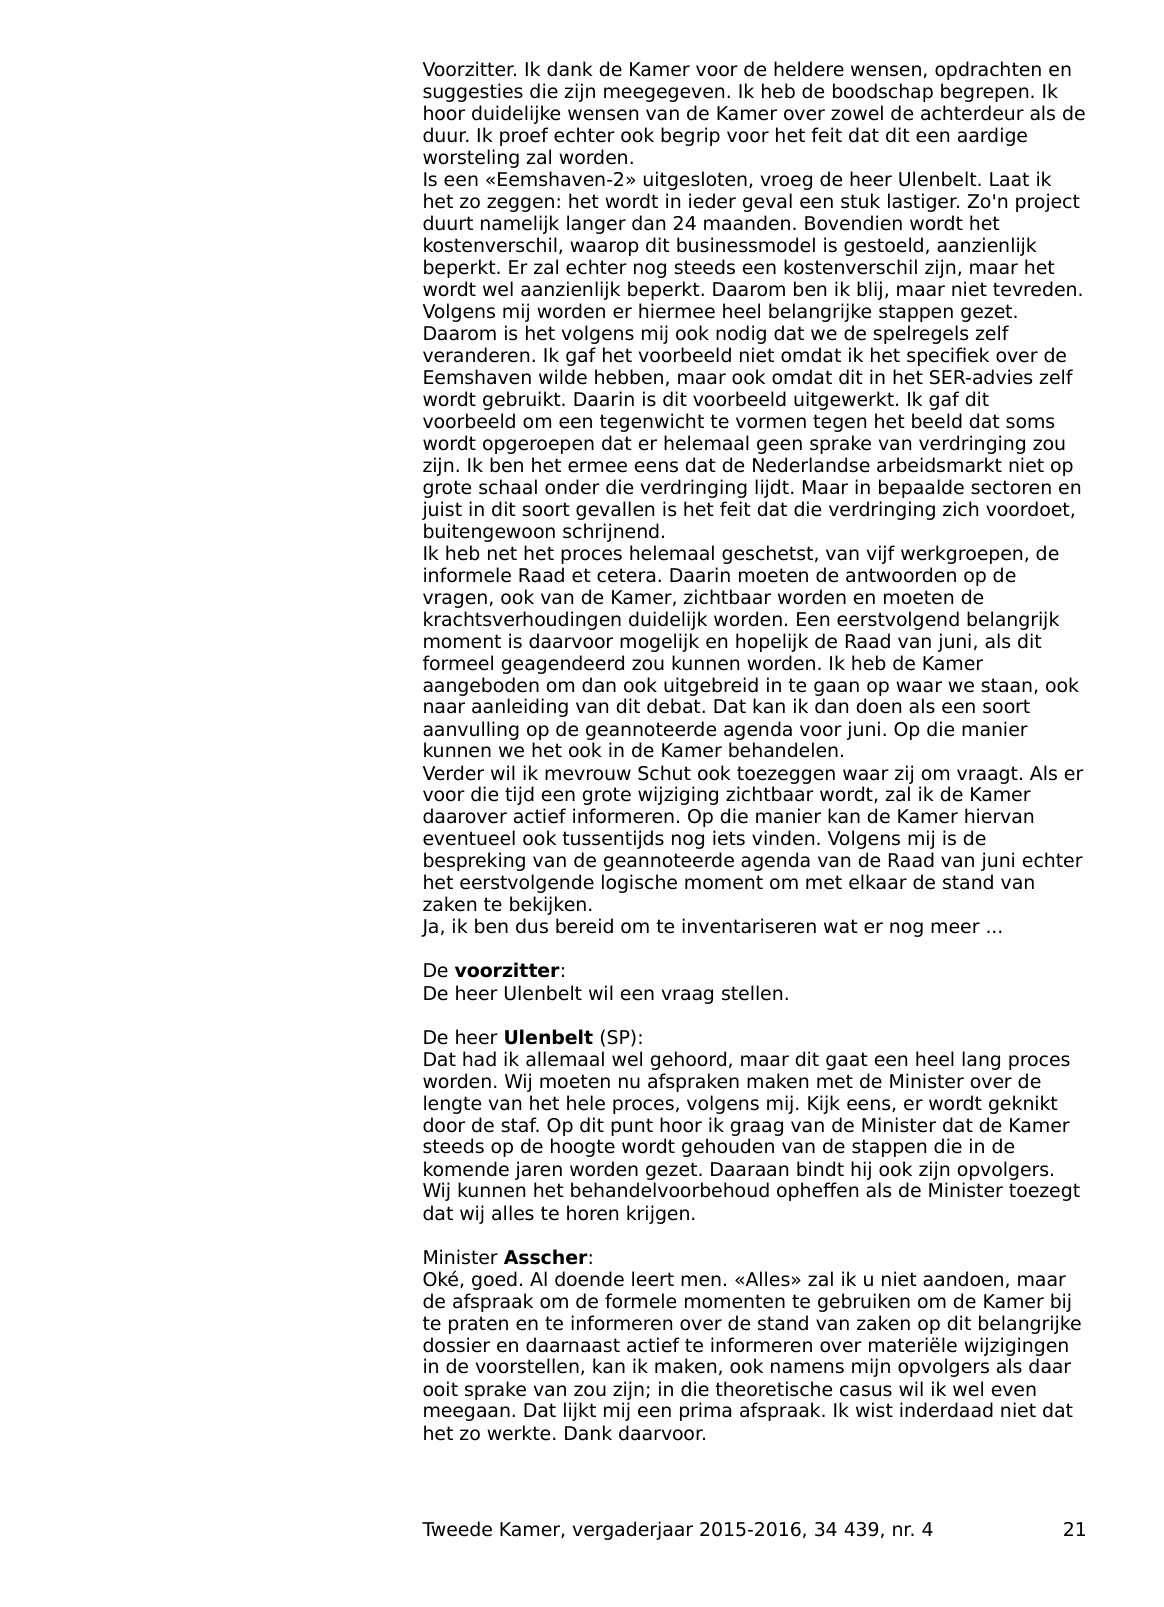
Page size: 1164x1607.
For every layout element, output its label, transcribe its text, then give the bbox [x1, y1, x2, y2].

text Verder wil ik mevrouw Schut ook toezeggen waar zij om vraagt. Als er voor die tijd een grote wijziging zichtbaar wordt, zal ik de Kamer daarover actief informeren. Op die manier kan de Kamer hiervan eventueel ook tussentijds nog iets vinden. Volgens mij is de bespreking van de geannoteerde agenda van de Raad van juni echter het eerstvolgende logische moment om met elkaar de stand van zaken te bekijken. [422, 762, 1087, 916]
text De heer Ulenbelt wil een vraag stellen. [422, 982, 1087, 1004]
text Ja, ik ben dus bereid om te inventariseren wat er nog meer ... [422, 916, 1087, 938]
text De voorzitter: [422, 960, 1087, 982]
text Is een «Eemshaven-2» uitgesloten, vroeg de heer Ulenbelt. Laat ik het zo zeggen: het wordt in ieder geval een stuk lastiger. Zo'n project duurt namelijk langer dan 24 maanden. Bovendien wordt het kostenverschil, waarop dit businessmodel is gestoeld, aanzienlijk beperkt. Er zal echter nog steeds een kostenverschil zijn, maar het wordt wel aanzienlijk beperkt. Daarom ben ik blij, maar niet tevreden. Volgens mij worden er hiermee heel belangrijke stappen gezet. Daarom is het volgens mij ook nodig dat we de spelregels zelf veranderen. Ik gaf het voorbeeld niet omdat ik het specifiek over de Eemshaven wilde hebben, maar ook omdat dit in het SER-advies zelf wordt gebruikt. Daarin is dit voorbeeld uitgewerkt. Ik gaf dit voorbeeld om een tegenwicht te vormen tegen het beeld dat soms wordt opgeroepen dat er helemaal geen sprake van verdringing zou zijn. Ik ben het ermee eens dat de Nederlandse arbeidsmarkt niet op grote schaal onder die verdringing lijdt. Maar in bepaalde sectoren en juist in dit soort gevallen is het feit dat die verdringing zich voordoet, buitengewoon schrijnend. [422, 169, 1087, 543]
text Voorzitter. Ik dank de Kamer voor de heldere wensen, opdrachten en suggesties die zijn meegegeven. Ik heb de boodschap begrepen. Ik hoor duidelijke wensen van de Kamer over zowel de achterdeur als de duur. Ik proef echter ook begrip voor het feit dat dit een aardige worsteling zal worden. [422, 59, 1087, 169]
text Ik heb net het proces helemaal geschetst, van vijf werkgroepen, de informele Raad et cetera. Daarin moeten de antwoorden op de vragen, ook van de Kamer, zichtbaar worden en moeten de krachtsverhoudingen duidelijk worden. Een eerstvolgend belangrijk moment is daarvoor mogelijk en hopelijk de Raad van juni, als dit formeel geagendeerd zou kunnen worden. Ik heb de Kamer aangeboden om dan ook uitgebreid in te gaan op waar we staan, ook naar aanleiding van dit debat. Dat kan ik dan doen als een soort aanvulling op de geannoteerde agenda voor juni. Op die manier kunnen we het ook in de Kamer behandelen. [422, 543, 1087, 762]
text Oké, goed. Al doende leert men. «Alles» zal ik u niet aandoen, maar de afspraak om de formele momenten te gebruiken om de Kamer bij te praten en te informeren over de stand van zaken op dit belangrijke dossier en daarnaast actief te informeren over materiële wijzigingen in de voorstellen, kan ik maken, ook namens mijn opvolgers als daar ooit sprake van zou zijn; in die theoretische casus wil ik wel even meegaan. Dat lijkt mij een prima afspraak. Ik wist inderdaad niet dat het zo werkte. Dank daarvoor. [422, 1268, 1087, 1444]
text De heer Ulenbelt (SP): [422, 1027, 1087, 1048]
text Minister Asscher: [422, 1247, 1087, 1268]
text Dat had ik allemaal wel gehoord, maar dit gaat een heel lang proces worden. Wij moeten nu afspraken maken met de Minister over de lengte van het hele proces, volgens mij. Kijk eens, er wordt geknikt door de staf. Op dit punt hoor ik graag van de Minister dat de Kamer steeds op de hoogte wordt gehouden van de stappen die in de komende jaren worden gezet. Daaraan bindt hij ook zijn opvolgers. Wij kunnen het behandelvoorbehoud opheffen als de Minister toezegt dat wij alles te horen krijgen. [422, 1048, 1087, 1224]
